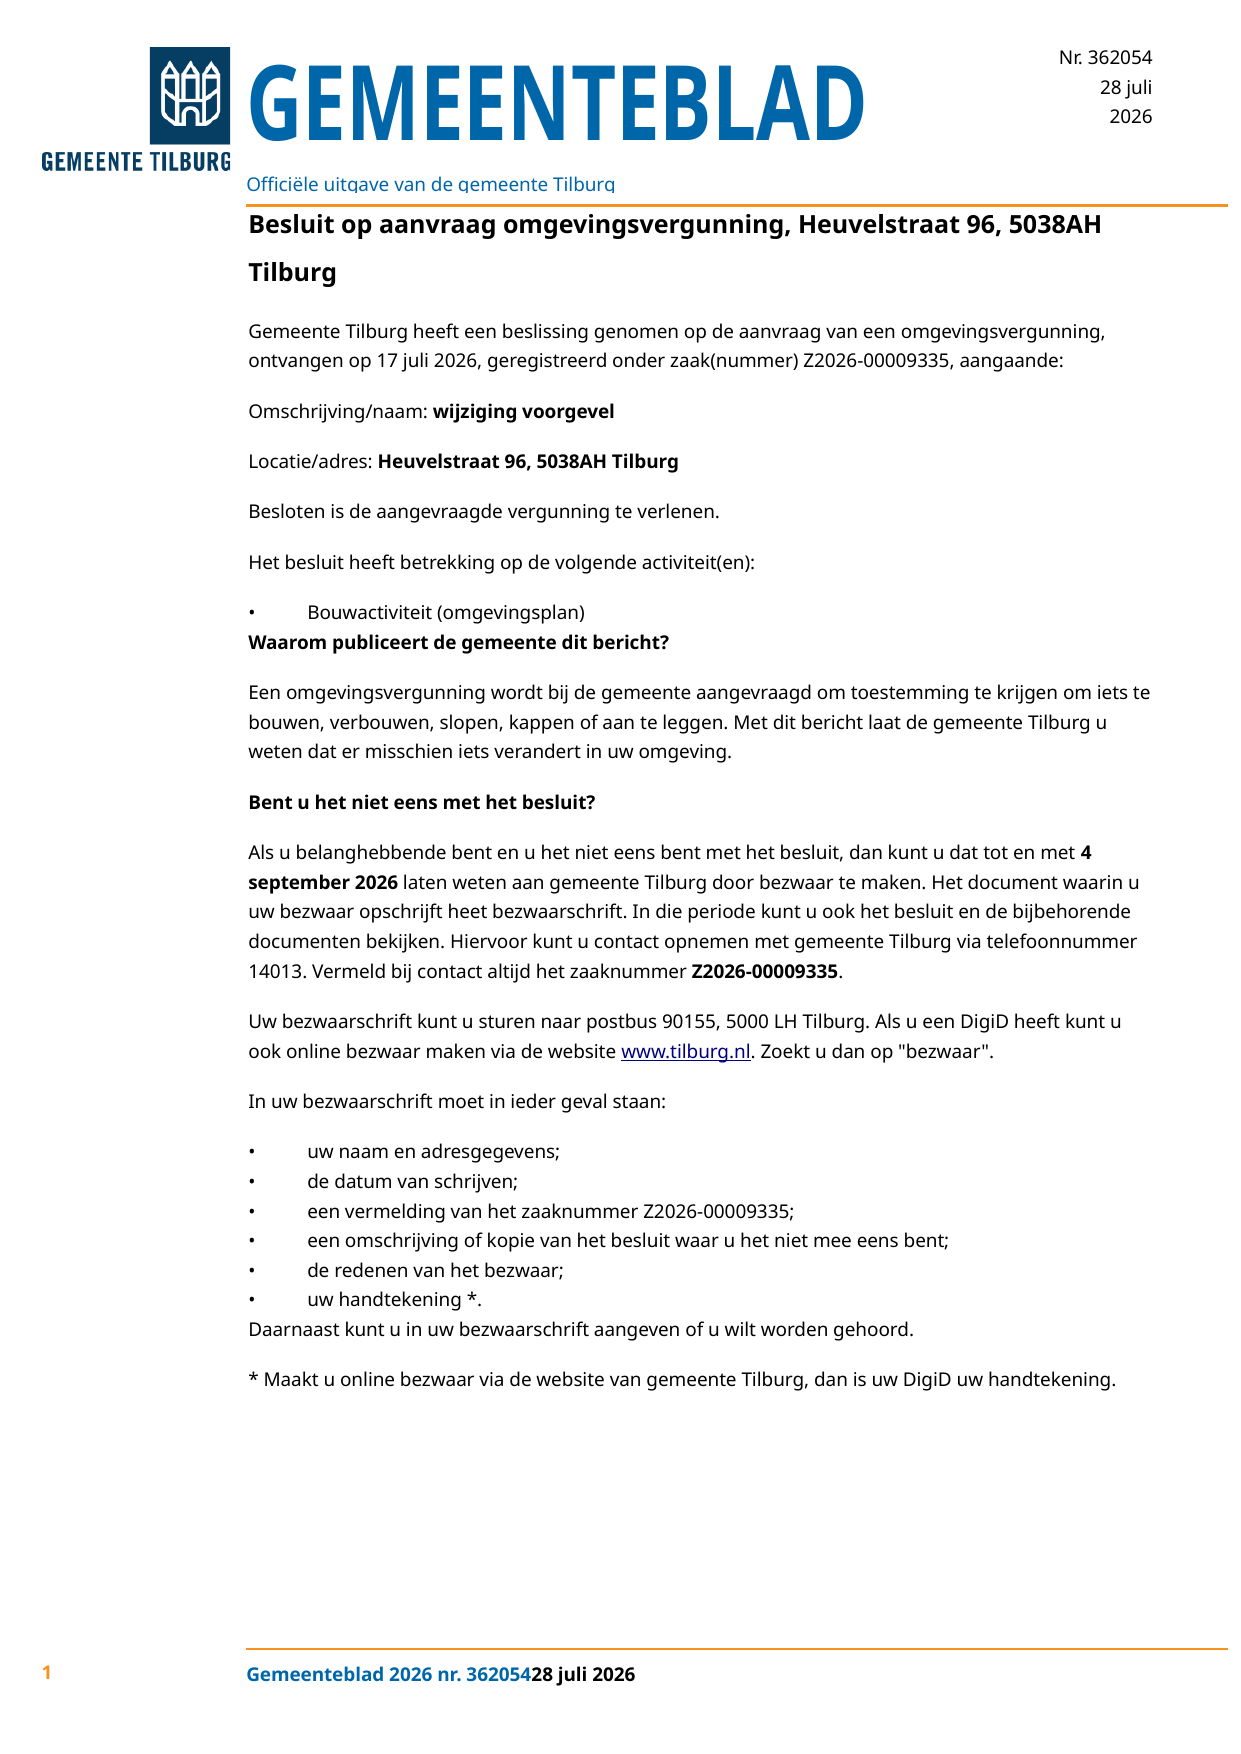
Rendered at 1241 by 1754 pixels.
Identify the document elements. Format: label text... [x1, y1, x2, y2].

text * Maakt u online bezwaar via de website van gemeente Tilburg, dan is uw DigiD uw handtekening. [248, 1367, 1152, 1392]
text Bent u het niet eens met het besluit? [248, 789, 1152, 815]
text In uw bezwaarschrift moet in ieder geval staan: [248, 1088, 1152, 1114]
list een omschrijving of kopie van het besluit waar u het niet mee eens bent; [248, 1227, 1152, 1253]
list uw handtekening *. [248, 1287, 1152, 1312]
picture [41, 47, 231, 172]
text Daarnaast kunt u in uw bezwaarschrift aangeven of u wilt worden gehoord. [248, 1316, 1152, 1342]
text Uw bezwaarschrift kunt u sturen naar postbus 90155, 5000 LH Tilburg. Als u een DigiD heeft kunt u ook online bezwaar maken via de website www.tilburg.nl. Zoekt u dan op "bezwaar". [248, 1008, 1152, 1064]
text Besluit op aanvraag omgevingsvergunning, Heuvelstraat 96, 5038AH Tilburg [248, 207, 1152, 288]
list uw naam en adresgegevens; [248, 1139, 1152, 1164]
text Locatie/adres: Heuvelstraat 96, 5038AH Tilburg [248, 448, 1152, 474]
text Waarom publiceert de gemeente dit bericht? [248, 629, 1152, 655]
list een vermelding van het zaaknummer Z2026-00009335; [248, 1198, 1152, 1224]
text Het besluit heeft betrekking op de volgende activiteit(en): [248, 549, 1152, 575]
text Omschrijving/naam: wijziging voorgevel [248, 398, 1152, 424]
text Als u belanghebbende bent en u het niet eens bent met het besluit, dan kunt u dat tot en met 4 september 2026 laten weten aan gemeente Tilburg door bezwaar te maken. Het document waarin u uw bezwaar opschrijft heet bezwaarschrift. In die periode kunt u ook het besluit en de bijbehorende documenten bekijken. Hiervoor kunt u contact opnemen met gemeente Tilburg via telefoonnummer 14013. Vermeld bij contact altijd het zaaknummer Z2026-00009335. [248, 839, 1152, 984]
text Gemeente Tilburg heeft een beslissing genomen op de aanvraag van een omgevingsvergunning, ontvangen op 17 juli 2026, geregistreerd onder zaak(nummer) Z2026-00009335, aangaande: [248, 318, 1152, 373]
list de redenen van het bezwaar; [248, 1257, 1152, 1283]
list Bouwactiviteit (omgevingsplan) [248, 599, 1152, 625]
list de datum van schrijven; [248, 1168, 1152, 1194]
text Een omgevingsvergunning wordt bij de gemeente aangevraagd om toestemming te krijgen om iets te bouwen, verbouwen, slopen, kappen of aan te leggen. Met dit bericht laat de gemeente Tilburg u weten dat er misschien iets verandert in uw omgeving. [248, 679, 1152, 764]
text Besloten is de aangevraagde vergunning te verlenen. [248, 499, 1152, 524]
